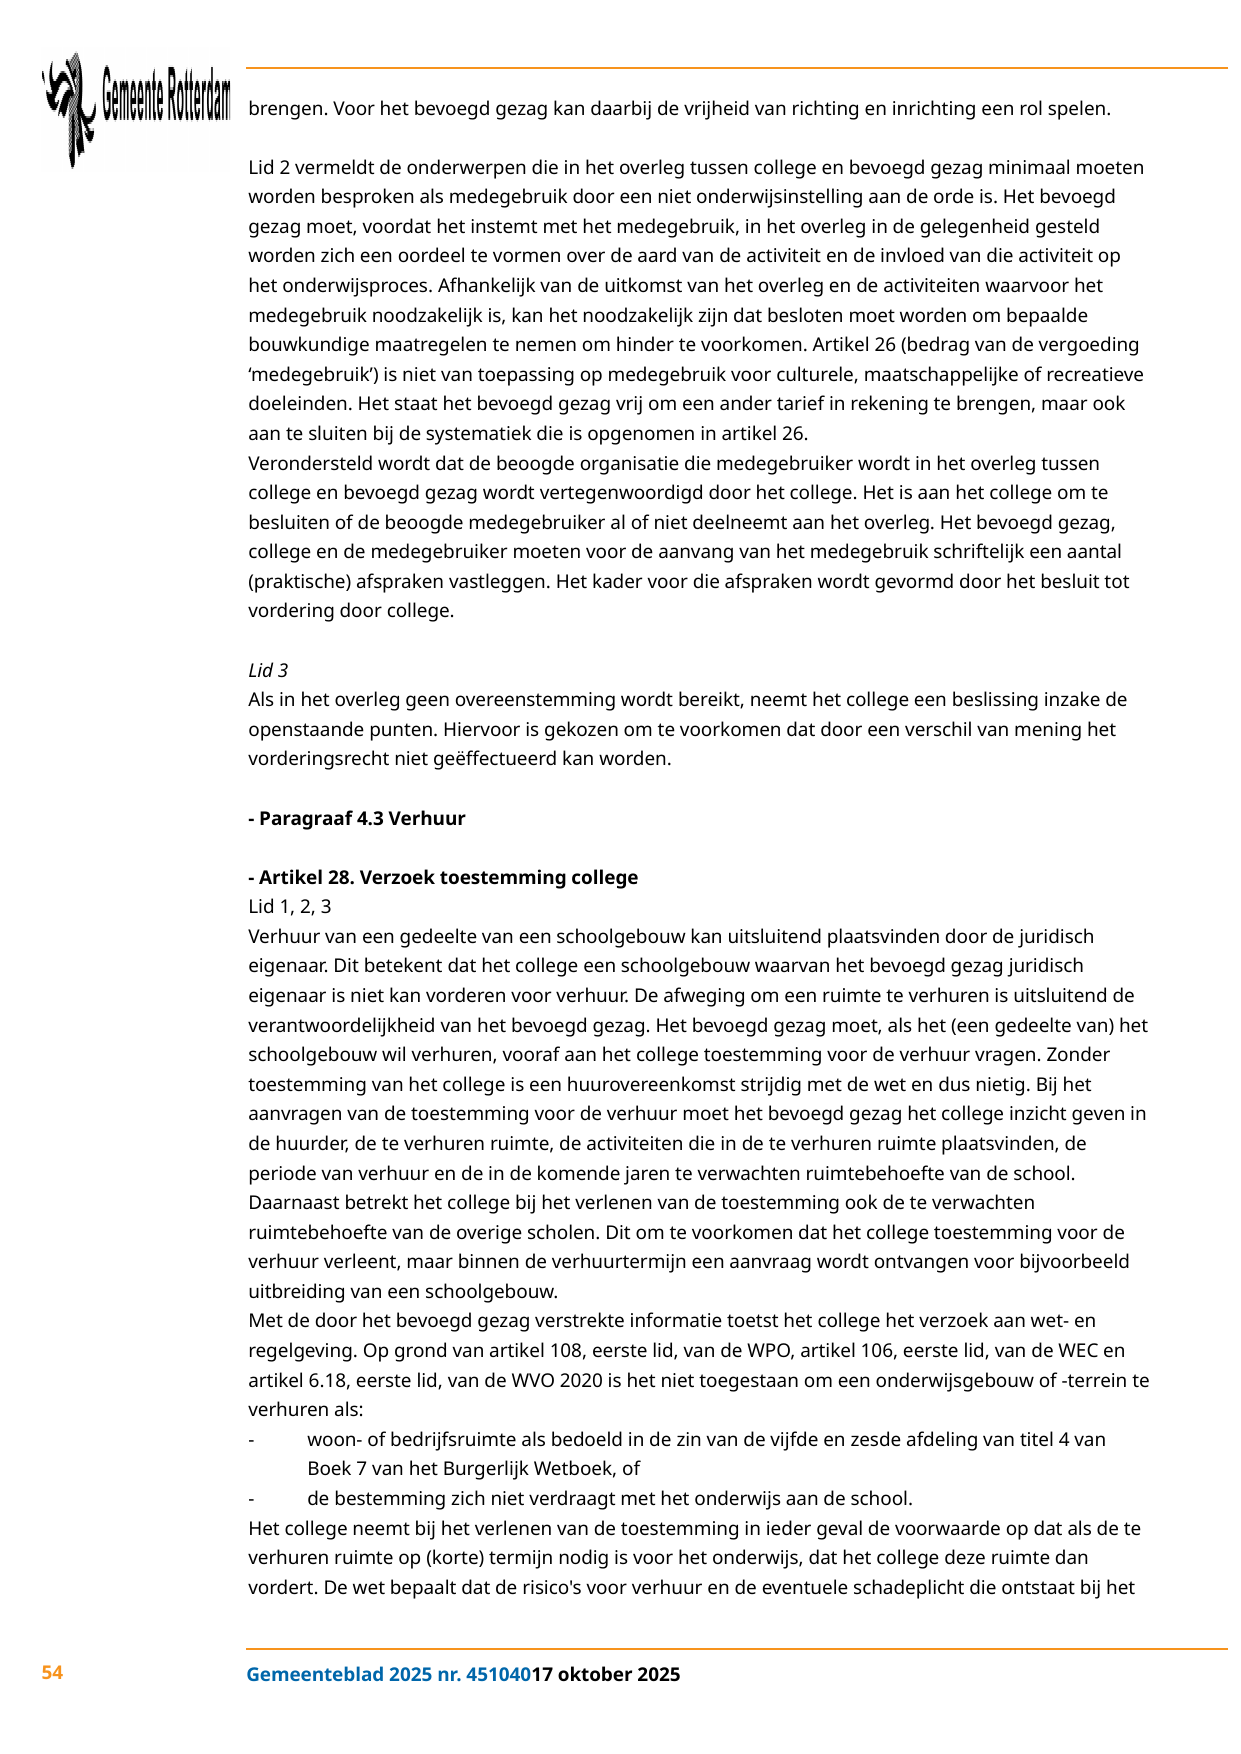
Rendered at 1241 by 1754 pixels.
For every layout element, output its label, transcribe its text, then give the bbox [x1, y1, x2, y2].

text Verondersteld wordt dat de beoogde organisatie die medegebruiker wordt in het overleg tussen college en bevoegd gezag wordt vertegenwoordigd door het college. Het is aan het college om te besluiten of de beoogde medegebruiker al of niet deelneemt aan het overleg. Het bevoegd gezag, college en de medegebruiker moeten voor de aanvang van het medegebruik schriftelijk een aantal (praktische) afspraken vastleggen. Het kader voor die afspraken wordt gevormd door het besluit tot vordering door college. [248, 450, 1152, 623]
text - Paragraaf 4.3 Verhuur [248, 805, 1152, 831]
text Lid 2 vermeldt de onderwerpen die in het overleg tussen college en bevoegd gezag minimaal moeten worden besproken als medegebruik door een niet onderwijsinstelling aan de orde is. Het bevoegd gezag moet, voordat het instemt met het medegebruik, in het overleg in de gelegenheid gesteld worden zich een oordeel te vormen over de aard van de activiteit en de invloed van die activiteit op het onderwijsproces. Afhankelijk van de uitkomst van het overleg en de activiteiten waarvoor het medegebruik noodzakelijk is, kan het noodzakelijk zijn dat besloten moet worden om bepaalde bouwkundige maatregelen te nemen om hinder te voorkomen. Artikel 26 (bedrag van de vergoeding ‘medegebruik’) is niet van toepassing op medegebruik voor culturele, maatschappelijke of recreatieve doeleinden. Het staat het bevoegd gezag vrij om een ander tarief in rekening te brengen, maar ook aan te sluiten bij de systematiek die is opgenomen in artikel 26. [248, 154, 1152, 446]
text Lid 1, 2, 3 [248, 893, 1152, 919]
text Lid 3 [248, 657, 1152, 683]
text Met de door het bevoegd gezag verstrekte informatie toetst het college het verzoek aan wet- en regelgeving. Op grond van artikel 108, eerste lid, van de WPO, artikel 106, eerste lid, van de WEC en artikel 6.18, eerste lid, van de WVO 2020 is het niet toegestaan om een onderwijsgebouw of -terrein te verhuren als: [248, 1308, 1152, 1422]
text Als in het overleg geen overeenstemming wordt bereikt, neemt het college een beslissing inzake de openstaande punten. Hiervoor is gekozen om te voorkomen dat door een verschil van mening het vorderingsrecht niet geëffectueerd kan worden. [248, 686, 1152, 771]
text brengen. Voor het bevoegd gezag kan daarbij de vrijheid van richting en inrichting een rol spelen. [248, 95, 1152, 121]
text - Artikel 28. Verzoek toestemming college [248, 864, 1152, 890]
text Verhuur van een gedeelte van een schoolgebouw kan uitsluitend plaatsvinden door de juridisch eigenaar. Dit betekent dat het college een schoolgebouw waarvan het bevoegd gezag juridisch eigenaar is niet kan vorderen voor verhuur. De afweging om een ruimte te verhuren is uitsluitend de verantwoordelijkheid van het bevoegd gezag. Het bevoegd gezag moet, als het (een gedeelte van) het schoolgebouw wil verhuren, vooraf aan het college toestemming voor de verhuur vragen. Zonder toestemming van het college is een huurovereenkomst strijdig met de wet en dus nietig. Bij het aanvragen van de toestemming voor de verhuur moet het bevoegd gezag het college inzicht geven in de huurder, de te verhuren ruimte, de activiteiten die in de te verhuren ruimte plaatsvinden, de periode van verhuur en de in de komende jaren te verwachten ruimtebehoefte van de school. Daarnaast betrekt het college bij het verlenen van de toestemming ook de te verwachten ruimtebehoefte van de overige scholen. Dit om te voorkomen dat het college toestemming voor de verhuur verleent, maar binnen de verhuurtermijn een aanvraag wordt ontvangen voor bijvoorbeeld uitbreiding van een schoolgebouw. [248, 923, 1152, 1304]
list woon- of bedrijfsruimte als bedoeld in de zin van de vijfde en zesde afdeling van titel 4 van Boek 7 van het Burgerlijk Wetboek, of [248, 1426, 1152, 1481]
text Het college neemt bij het verlenen van de toestemming in ieder geval de voorwaarde op dat als de te verhuren ruimte op (korte) termijn nodig is voor het onderwijs, dat het college deze ruimte dan vordert. De wet bepaalt dat de risico's voor verhuur en de eventuele schadeplicht die ontstaat bij het [248, 1515, 1152, 1600]
list de bestemming zich niet verdraagt met het onderwijs aan de school. [248, 1485, 1152, 1511]
picture [41, 47, 231, 172]
